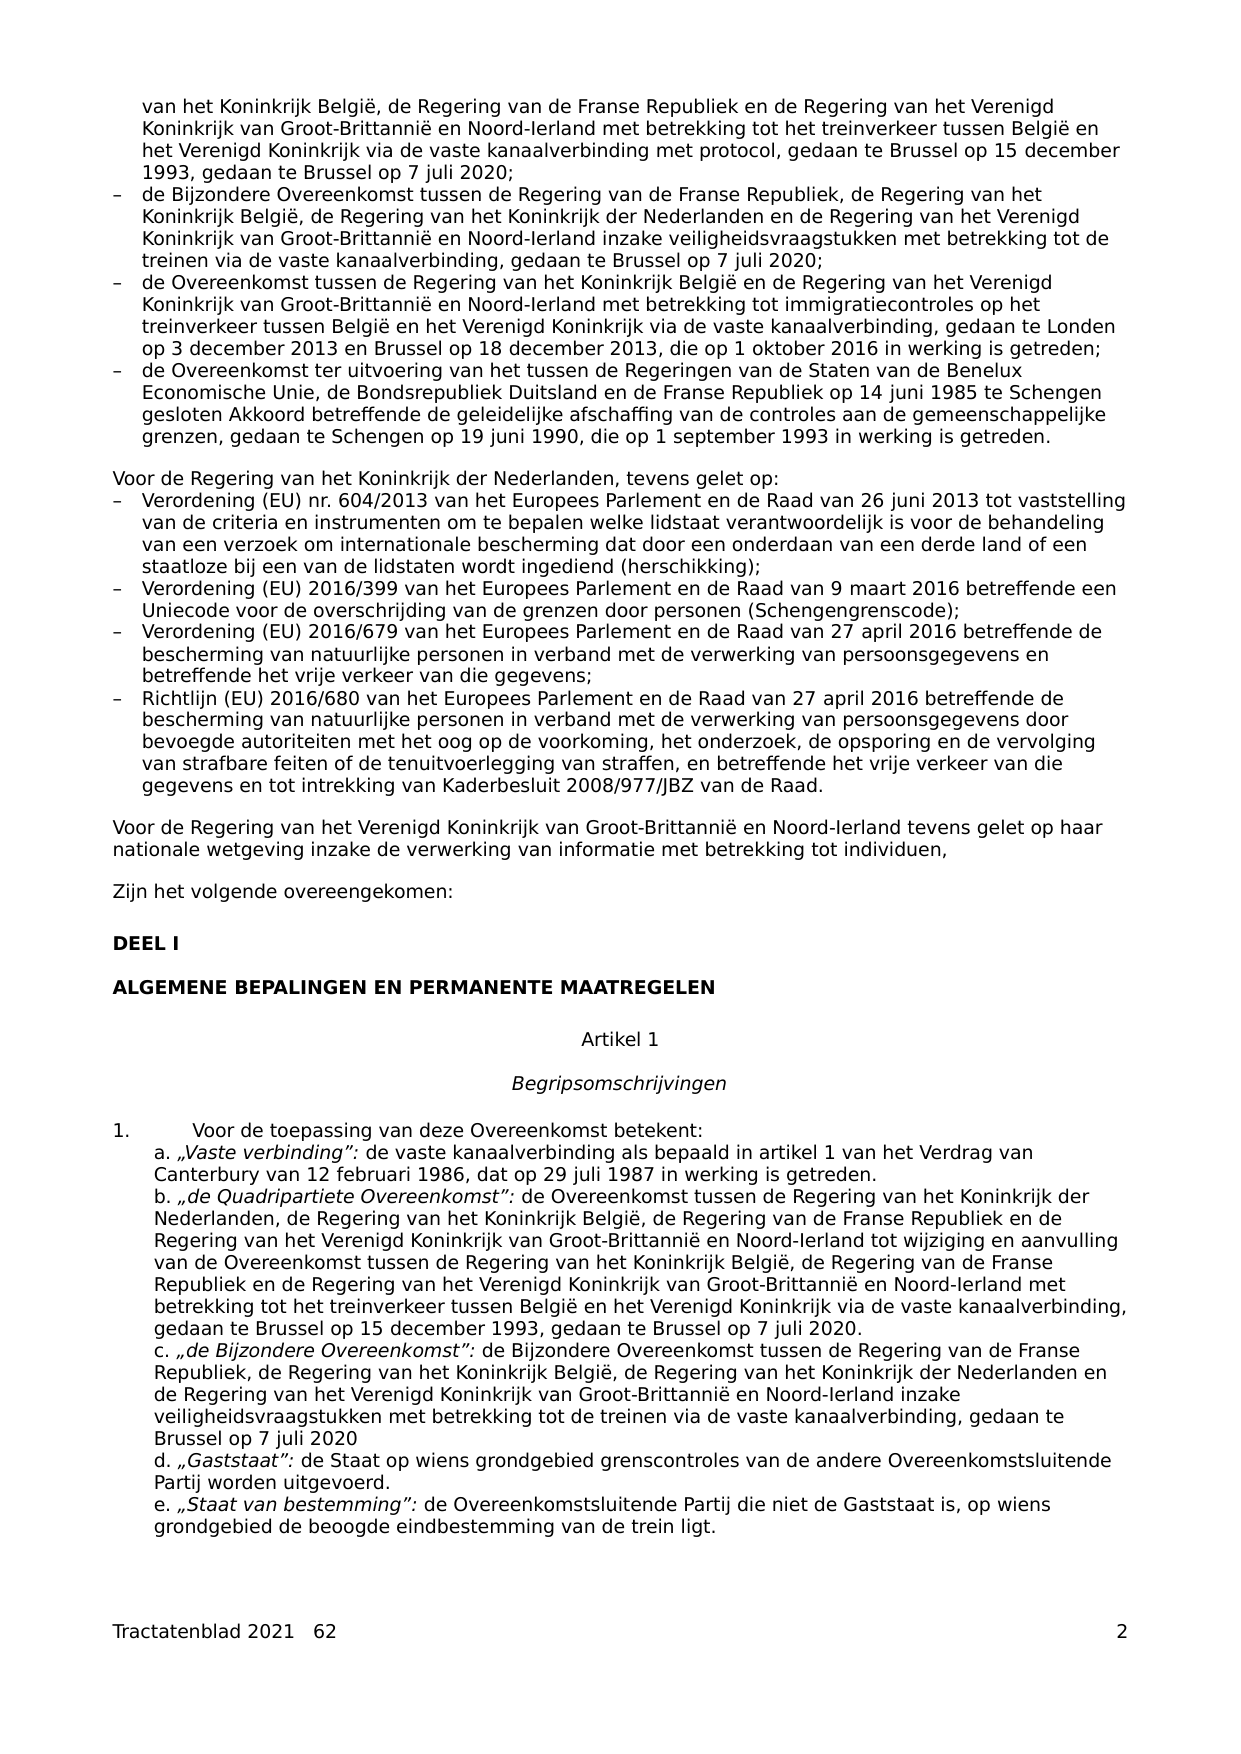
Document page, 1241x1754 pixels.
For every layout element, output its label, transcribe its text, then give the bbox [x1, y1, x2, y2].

text – Richtlijn (EU) 2016/680 van het Europees Parlement en de Raad van 27 april 2016 betreffende de bescherming van natuurlijke personen in verband met de verwerking van persoonsgegevens door bevoegde autoriteiten met het oog op de voorkoming, het onderzoek, de opsporing en de vervolging van strafbare feiten of de tenuitvoerlegging van straffen, en betreffende het vrije verkeer van die gegevens en tot intrekking van Kaderbesluit 2008/977/JBZ van de Raad. [112, 687, 1128, 797]
text – Verordening (EU) 2016/679 van het Europees Parlement en de Raad van 27 april 2016 betreffende de bescherming van natuurlijke personen in verband met de verwerking van persoonsgegevens en betreffende het vrije verkeer van die gegevens; [112, 621, 1128, 687]
text – Verordening (EU) nr. 604/2013 van het Europees Parlement en de Raad van 26 juni 2013 tot vaststelling van de criteria en instrumenten om te bepalen welke lidstaat verantwoordelijk is voor de behandeling van een verzoek om internationale bescherming dat door een onderdaan van een derde land of een staatloze bij een van de lidstaten wordt ingediend (herschikking); [112, 489, 1128, 577]
text Zijn het volgende overeengekomen: [112, 881, 1128, 903]
text d. „Gaststaat”: de Staat op wiens grondgebied grenscontroles van de andere Overeenkomstsluitende Partij worden uitgevoerd. [153, 1450, 1128, 1494]
text – de Bijzondere Overeenkomst tussen de Regering van de Franse Republiek, de Regering van het Koninkrijk België, de Regering van het Koninkrijk der Nederlanden en de Regering van het Verenigd Koninkrijk van Groot-Brittannië en Noord-Ierland inzake veiligheidsvraagstukken met betrekking tot de treinen via de vaste kanaalverbinding, gedaan te Brussel op 7 juli 2020; [112, 184, 1128, 272]
text Voor de Regering van het Verenigd Koninkrijk van Groot-Brittannië en Noord-Ierland tevens gelet op haar nationale wetgeving inzake de verwerking van informatie met betrekking tot individuen, [112, 817, 1128, 861]
subtitle Artikel 1 Begripsomschrijvingen [112, 1029, 1128, 1095]
subtitle DEEL I ALGEMENE BEPALINGEN EN PERMANENTE MAATREGELEN [112, 933, 1128, 999]
text a. „Vaste verbinding”: de vaste kanaalverbinding als bepaald in artikel 1 van het Verdrag van Canterbury van 12 februari 1986, dat op 29 juli 1987 in werking is getreden. [153, 1142, 1128, 1186]
text van het Koninkrijk België, de Regering van de Franse Republiek en de Regering van het Verenigd Koninkrijk van Groot-Brittannië en Noord-Ierland met betrekking tot het treinverkeer tussen België en het Verenigd Koninkrijk via de vaste kanaalverbinding met protocol, gedaan te Brussel op 15 december 1993, gedaan te Brussel op 7 juli 2020; [112, 96, 1128, 184]
text Voor de Regering van het Koninkrijk der Nederlanden, tevens gelet op: [112, 468, 1128, 489]
text e. „Staat van bestemming”: de Overeenkomstsluitende Partij die niet de Gaststaat is, op wiens grondgebied de beoogde eindbestemming van de trein ligt. [153, 1494, 1128, 1538]
text 1. Voor de toepassing van deze Overeenkomst betekent: [112, 1120, 1128, 1142]
text – Verordening (EU) 2016/399 van het Europees Parlement en de Raad van 9 maart 2016 betreffende een Uniecode voor de overschrijding van de grenzen door personen (Schengengrenscode); [112, 577, 1128, 621]
text – de Overeenkomst tussen de Regering van het Koninkrijk België en de Regering van het Verenigd Koninkrijk van Groot-Brittannië en Noord-Ierland met betrekking tot immigratiecontroles op het treinverkeer tussen België en het Verenigd Koninkrijk via de vaste kanaalverbinding, gedaan te Londen op 3 december 2013 en Brussel op 18 december 2013, die op 1 oktober 2016 in werking is getreden; [112, 272, 1128, 360]
text b. „de Quadripartiete Overeenkomst”: de Overeenkomst tussen de Regering van het Koninkrijk der Nederlanden, de Regering van het Koninkrijk België, de Regering van de Franse Republiek en de Regering van het Verenigd Koninkrijk van Groot-Brittannië en Noord-Ierland tot wijziging en aanvulling van de Overeenkomst tussen de Regering van het Koninkrijk België, de Regering van de Franse Republiek en de Regering van het Verenigd Koninkrijk van Groot-Brittannië en Noord-Ierland met betrekking tot het treinverkeer tussen België en het Verenigd Koninkrijk via de vaste kanaalverbinding, gedaan te Brussel op 15 december 1993, gedaan te Brussel op 7 juli 2020. [153, 1186, 1128, 1340]
text – de Overeenkomst ter uitvoering van het tussen de Regeringen van de Staten van de Benelux Economische Unie, de Bondsrepubliek Duitsland en de Franse Republiek op 14 juni 1985 te Schengen gesloten Akkoord betreffende de geleidelijke afschaffing van de controles aan de gemeenschappelijke grenzen, gedaan te Schengen op 19 juni 1990, die op 1 september 1993 in werking is getreden. [112, 360, 1128, 448]
text c. „de Bijzondere Overeenkomst”: de Bijzondere Overeenkomst tussen de Regering van de Franse Republiek, de Regering van het Koninkrijk België, de Regering van het Koninkrijk der Nederlanden en de Regering van het Verenigd Koninkrijk van Groot-Brittannië en Noord-Ierland inzake veiligheidsvraagstukken met betrekking tot de treinen via de vaste kanaalverbinding, gedaan te Brussel op 7 juli 2020 [153, 1340, 1128, 1450]
